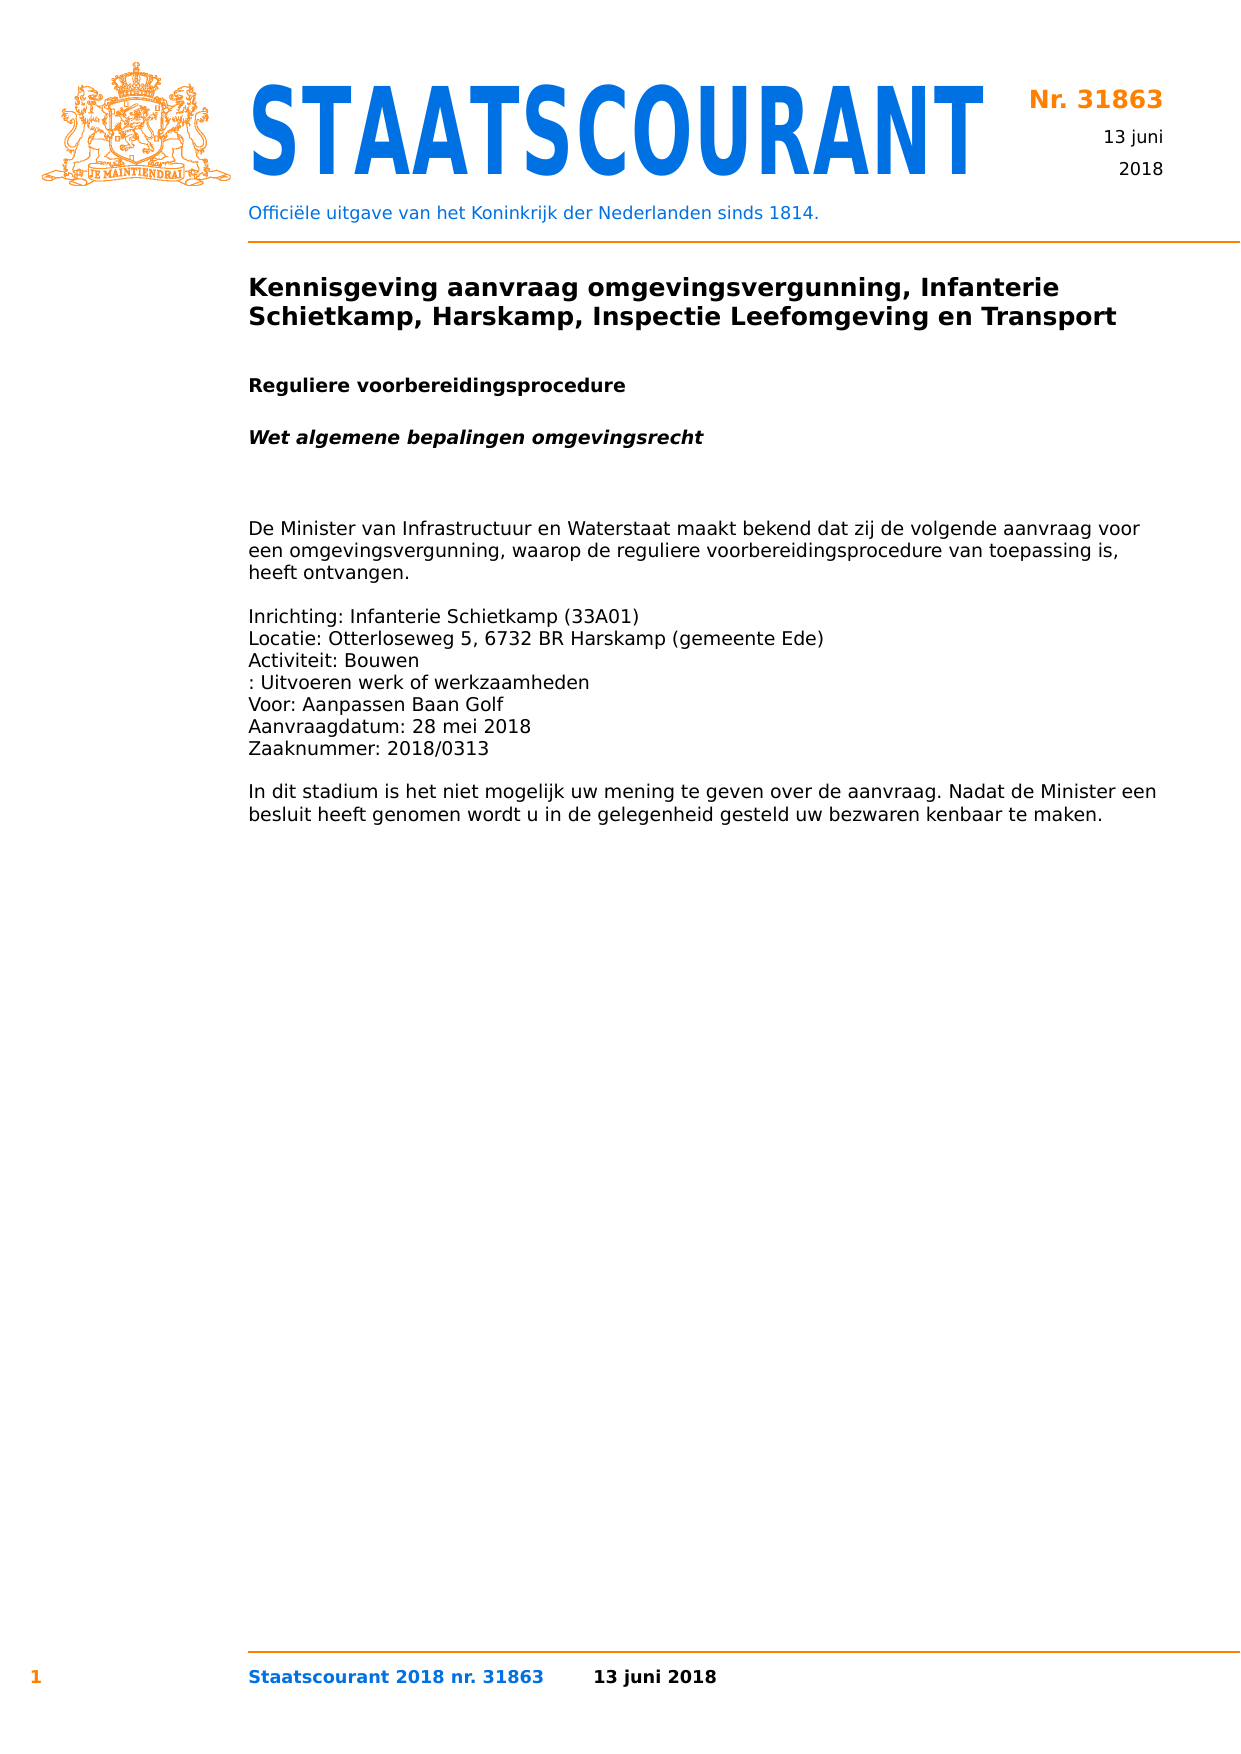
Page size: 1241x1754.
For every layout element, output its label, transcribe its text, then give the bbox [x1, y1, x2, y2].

table_header Nr. 31863 [998, 62, 1240, 121]
text Voor: Aanpassen Baan Golf [248, 694, 1163, 716]
table_cell 2018 [998, 153, 1240, 203]
text Zaaknummer: 2018/0313 [248, 738, 1163, 759]
table_cell 13 juni [998, 121, 1240, 153]
table_cell Officiële uitgave van het Koninkrijk der Nederlanden sinds 1814. [248, 203, 1240, 241]
text Activiteit: Bouwen [248, 650, 1163, 672]
table_header STAATSCOURANT [248, 62, 998, 203]
text Inrichting: Infanterie Schietkamp (33A01) [248, 606, 1163, 628]
subtitle Reguliere voorbereidingsprocedure [248, 375, 1163, 397]
text In dit stadium is het niet mogelijk uw mening te geven over de aanvraag. Nadat de Minister een besluit heeft genomen wordt u in de gelegenheid gesteld uw bezwaren kenbaar te maken. [248, 781, 1163, 825]
subtitle Wet algemene bepalingen omgevingsrecht [248, 427, 1163, 449]
text Locatie: Otterloseweg 5, 6732 BR Harskamp (gemeente Ede) [248, 628, 1163, 650]
table_header [25, 62, 248, 241]
text : Uitvoeren werk of werkzaamheden [248, 672, 1163, 694]
picture [41, 62, 231, 186]
text Aanvraagdatum: 28 mei 2018 [248, 716, 1163, 738]
text De Minister van Infrastructuur en Waterstaat maakt bekend dat zij de volgende aanvraag voor een omgevingsvergunning, waarop de reguliere voorbereidingsprocedure van toepassing is, heeft ontvangen. [248, 518, 1163, 584]
subtitle Kennisgeving aanvraag omgevingsvergunning, Infanterie Schietkamp, Harskamp, Inspectie Leefomgeving en Transport [248, 273, 1163, 331]
